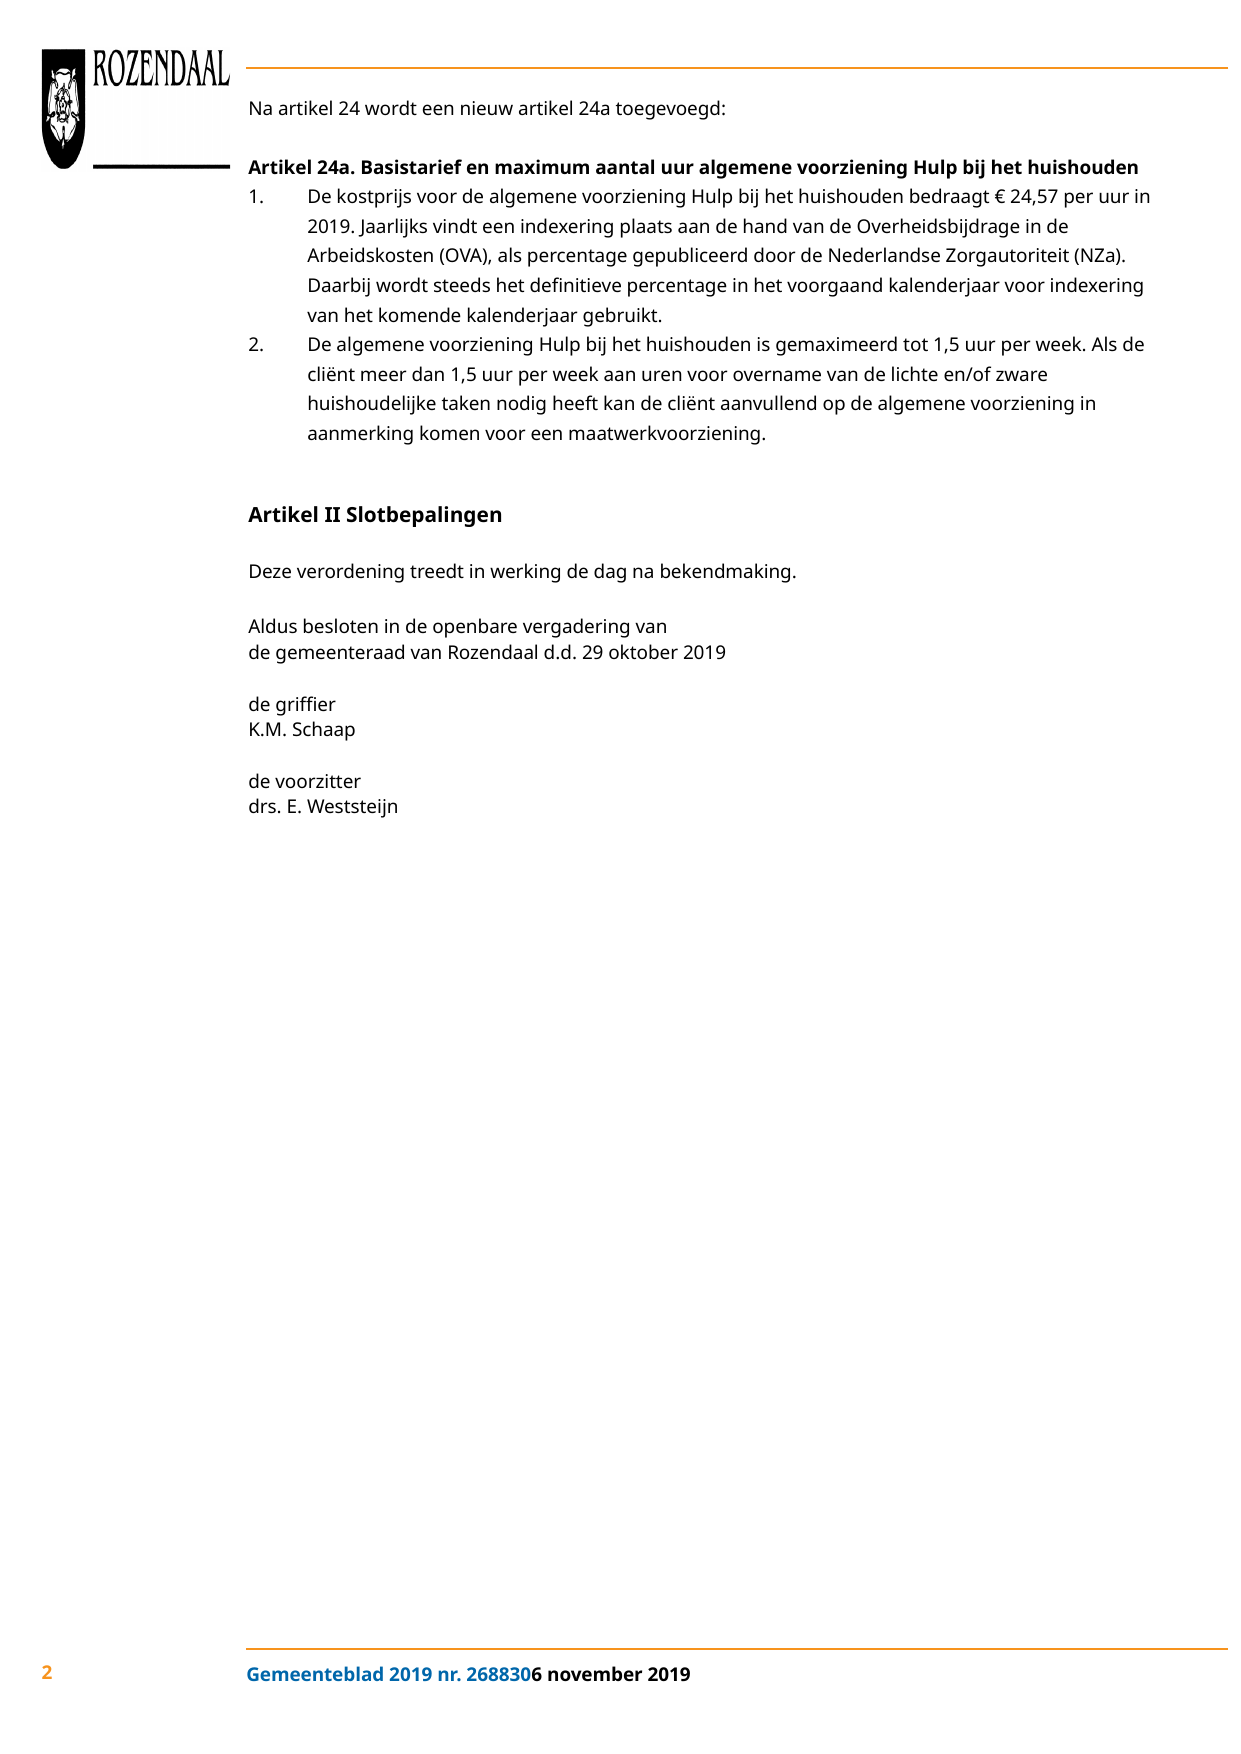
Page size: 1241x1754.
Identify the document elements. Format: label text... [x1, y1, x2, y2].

list De kostprijs voor de algemene voorziening Hulp bij het huishouden bedraagt € 24,57 per uur in 2019. Jaarlijks vindt een indexering plaats aan de hand van de Overheidsbijdrage in de Arbeidskosten (OVA), als percentage gepubliceerd door de Nederlandse Zorgautoriteit (NZa). Daarbij wordt steeds het definitieve percentage in het voorgaand kalenderjaar voor indexering van het komende kalenderjaar gebruikt. [248, 183, 1152, 328]
list De algemene voorziening Hulp bij het huishouden is gemaximeerd tot 1,5 uur per week. Als de cliënt meer dan 1,5 uur per week aan uren voor overname van de lichte en/of zware huishoudelijke taken nodig heeft kan de cliënt aanvullend op de algemene voorziening in aanmerking komen voor een maatwerkvoorziening. [248, 331, 1152, 446]
text Artikel 24a. Basistarief en maximum aantal uur algemene voorziening Hulp bij het huishouden [248, 154, 1152, 180]
text Deze verordening treedt in werking de dag na bekendmaking. [248, 558, 1152, 584]
text K.M. Schaap [248, 716, 1152, 742]
text drs. E. Weststeijn [248, 794, 1152, 819]
text de voorzitter [248, 768, 1152, 794]
picture [41, 47, 231, 172]
text Na artikel 24 wordt een nieuw artikel 24a toegevoegd: [248, 95, 1152, 121]
text Aldus besloten in de openbare vergadering van [248, 613, 1152, 639]
text Artikel II Slotbepalingen [248, 500, 1152, 529]
text de griffier [248, 691, 1152, 716]
text de gemeenteraad van Rozendaal d.d. 29 oktober 2019 [248, 639, 1152, 665]
